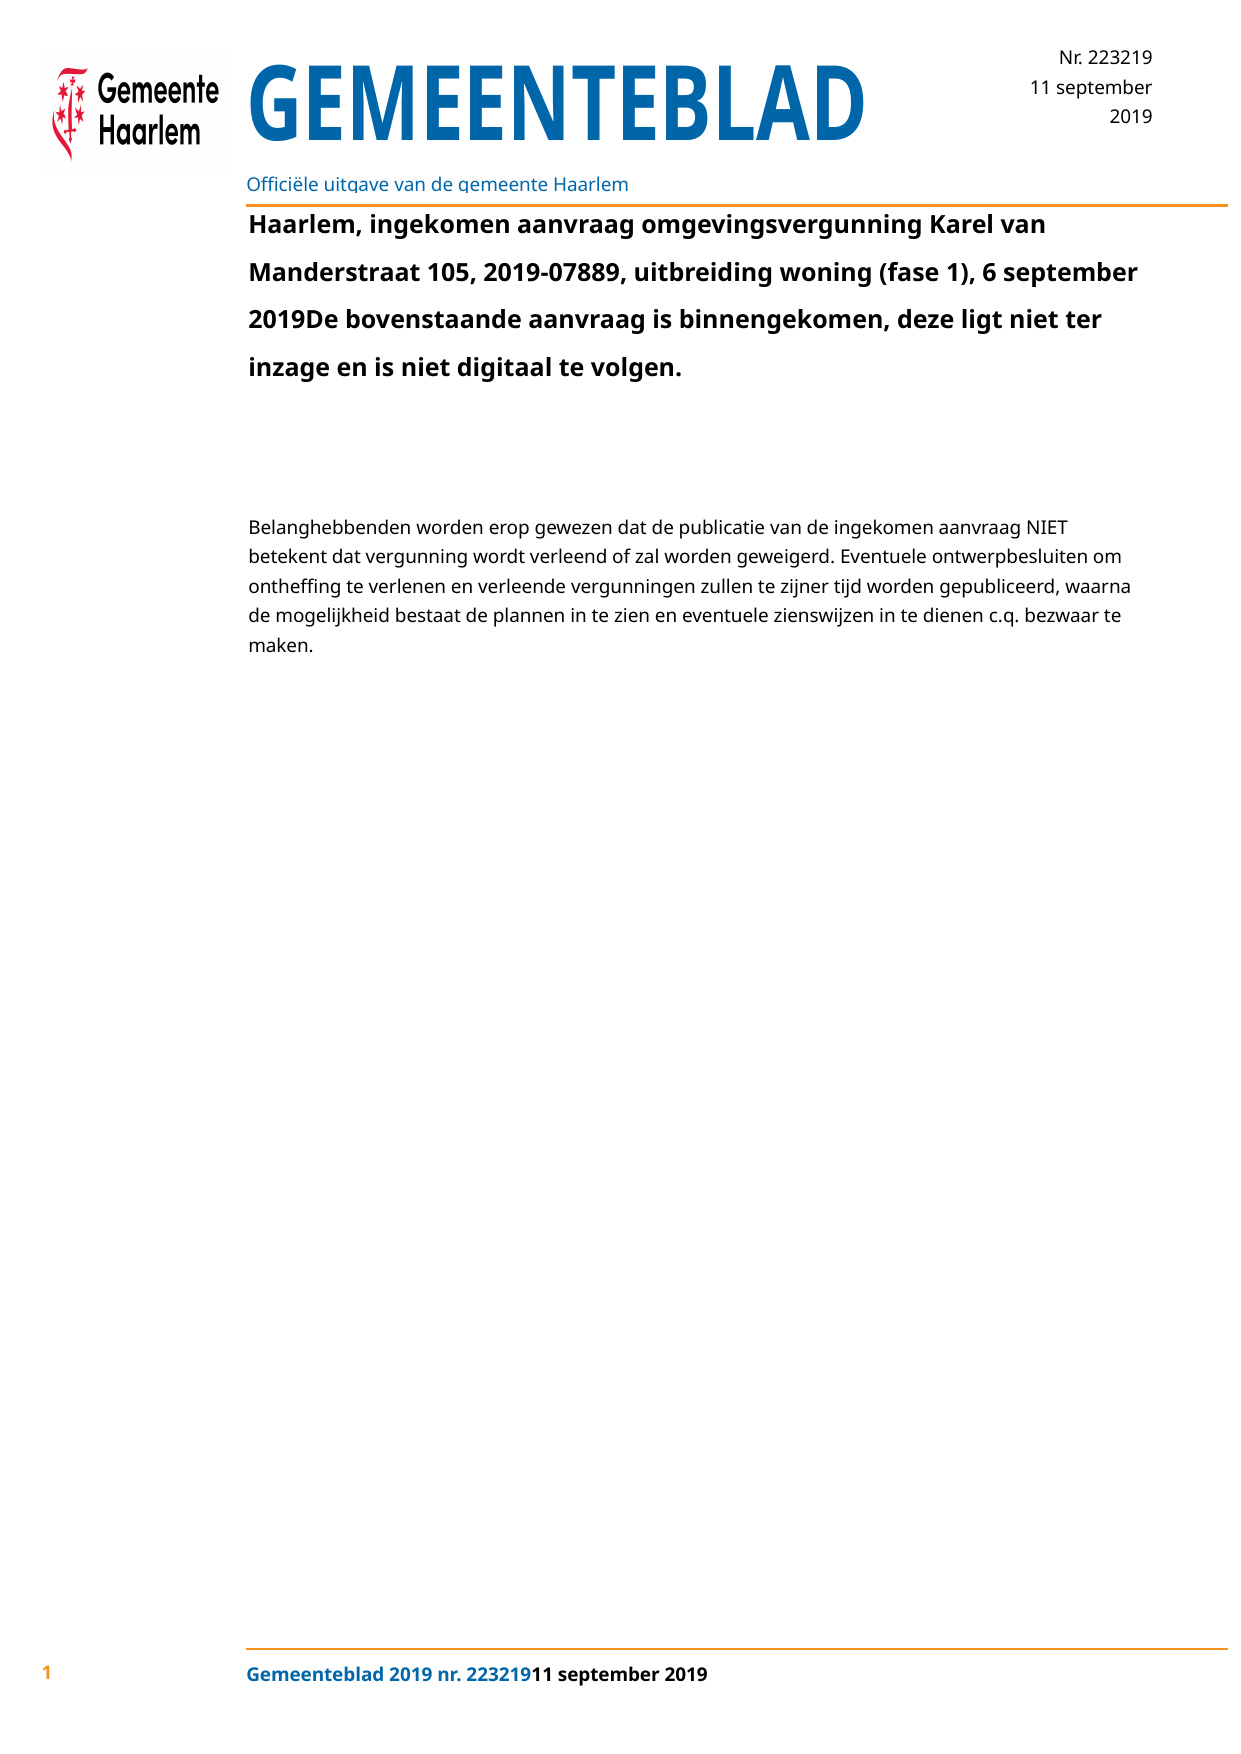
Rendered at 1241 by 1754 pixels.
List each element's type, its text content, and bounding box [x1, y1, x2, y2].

text Belanghebbenden worden erop gewezen dat de publicatie van de ingekomen aanvraag NIET betekent dat vergunning wordt verleend of zal worden geweigerd. Eventuele ontwerpbesluiten om ontheffing te verlenen en verleende vergunningen zullen te zijner tijd worden gepubliceerd, waarna de mogelijkheid bestaat de plannen in te zien en eventuele zienswijzen in te dienen c.q. bezwaar te maken. [248, 514, 1152, 658]
text Haarlem, ingekomen aanvraag omgevingsvergunning Karel van Manderstraat 105, 2019-07889, uitbreiding woning (fase 1), 6 september 2019De bovenstaande aanvraag is binnengekomen, deze ligt niet ter inzage en is niet digitaal te volgen. [248, 207, 1152, 384]
picture [41, 47, 231, 172]
